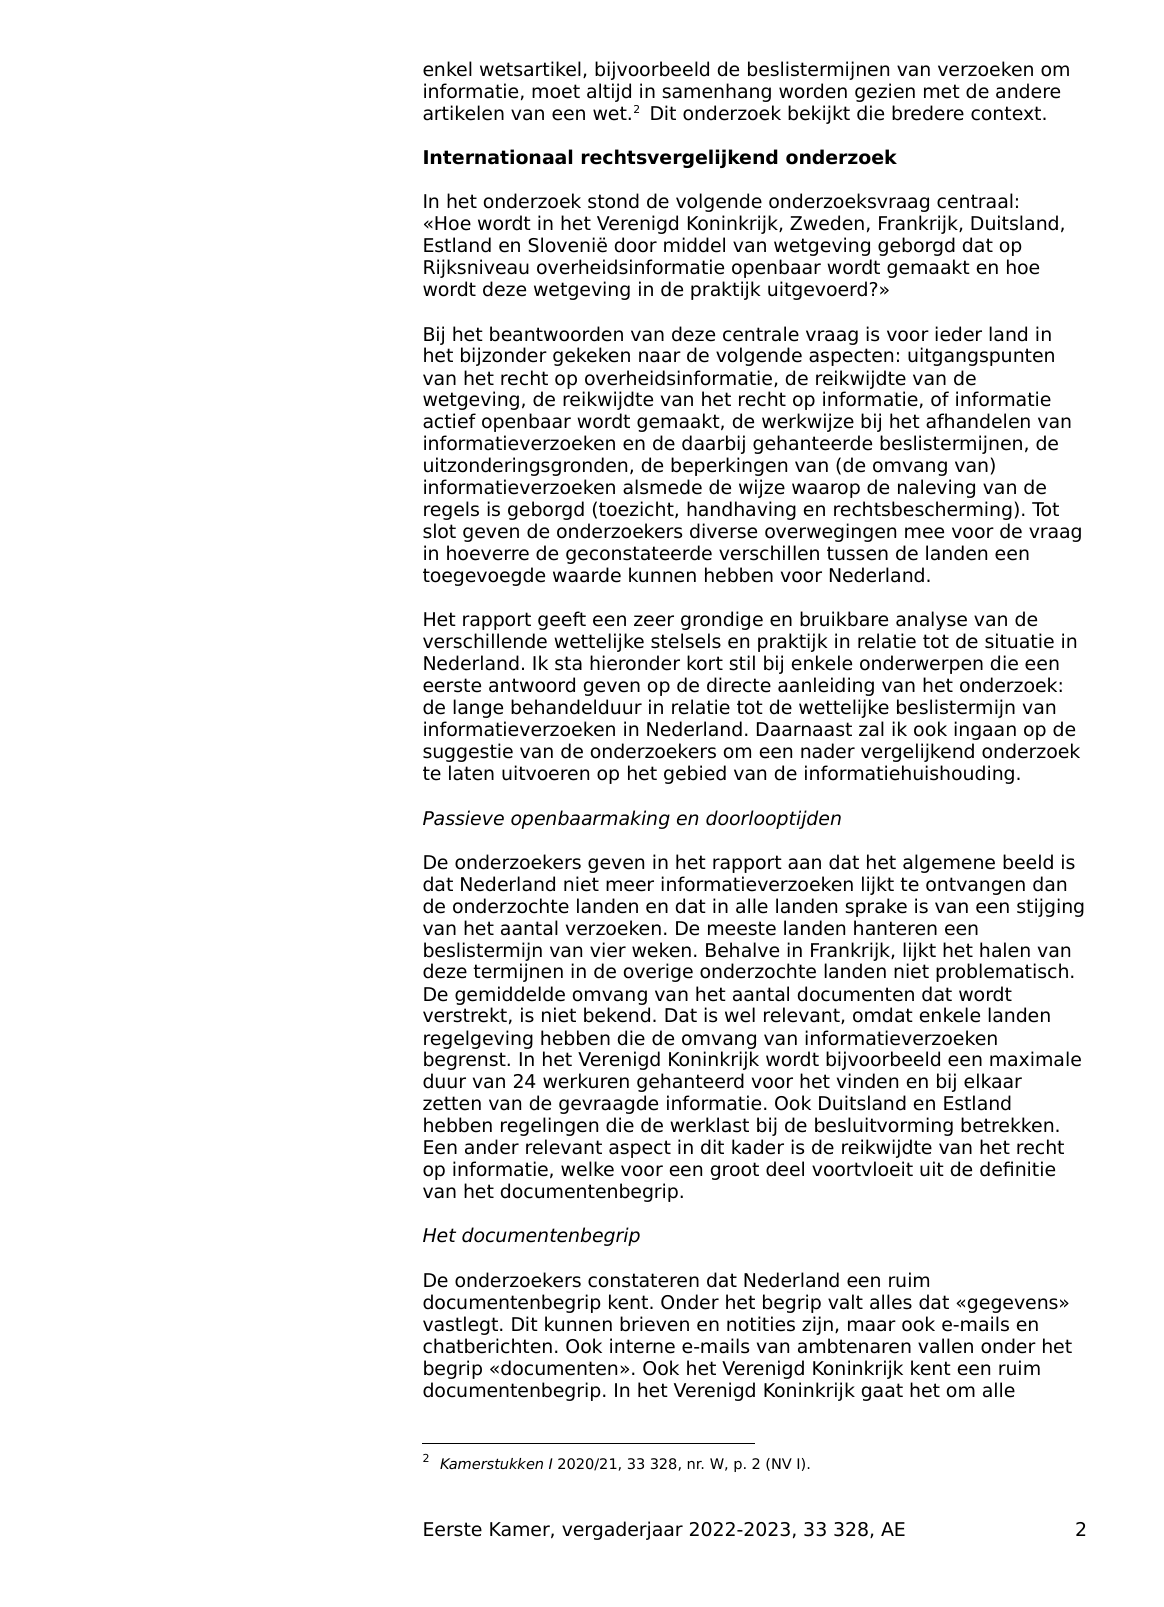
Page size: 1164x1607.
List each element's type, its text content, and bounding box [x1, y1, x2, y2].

text «Hoe wordt in het Verenigd Koninkrijk, Zweden, Frankrijk, Duitsland, Estland en Slovenië door middel van wetgeving geborgd dat op Rijksniveau overheidsinformatie openbaar wordt gemaakt en hoe wordt deze wetgeving in de praktijk uitgevoerd?» [422, 213, 1087, 301]
text De onderzoekers geven in het rapport aan dat het algemene beeld is dat Nederland niet meer informatieverzoeken lijkt te ontvangen dan de onderzochte landen en dat in alle landen sprake is van een stijging van het aantal verzoeken. De meeste landen hanteren een beslistermijn van vier weken. Behalve in Frankrijk, lijkt het halen van deze termijnen in de overige onderzochte landen niet problematisch. De gemiddelde omvang van het aantal documenten dat wordt verstrekt, is niet bekend. Dat is wel relevant, omdat enkele landen regelgeving hebben die de omvang van informatieverzoeken begrenst. In het Verenigd Koninkrijk wordt bijvoorbeeld een maximale duur van 24 werkuren gehanteerd voor het vinden en bij elkaar zetten van de gevraagde informatie. Ook Duitsland en Estland hebben regelingen die de werklast bij de besluitvorming betrekken. Een ander relevant aspect in dit kader is de reikwijdte van het recht op informatie, welke voor een groot deel voortvloeit uit de definitie van het documentenbegrip. [422, 852, 1087, 1203]
text In het onderzoek stond de volgende onderzoeksvraag centraal: [422, 191, 1087, 213]
text Bij het beantwoorden van deze centrale vraag is voor ieder land in het bijzonder gekeken naar de volgende aspecten: uitgangspunten van het recht op overheidsinformatie, de reikwijdte van de wetgeving, de reikwijdte van het recht op informatie, of informatie actief openbaar wordt gemaakt, de werkwijze bij het afhandelen van informatieverzoeken en de daarbij gehanteerde beslistermijnen, de uitzonderingsgronden, de beperkingen van (de omvang van) informatieverzoeken alsmede de wijze waarop de naleving van de regels is geborgd (toezicht, handhaving en rechtsbescherming). Tot slot geven de onderzoekers diverse overwegingen mee voor de vraag in hoeverre de geconstateerde verschillen tussen de landen een toegevoegde waarde kunnen hebben voor Nederland. [422, 323, 1087, 587]
text De onderzoekers constateren dat Nederland een ruim documentenbegrip kent. Onder het begrip valt alles dat «gegevens» vastlegt. Dit kunnen brieven en notities zijn, maar ook e-mails en chatberichten. Ook interne e-mails van ambtenaren vallen onder het begrip «documenten». Ook het Verenigd Koninkrijk kent een ruim documentenbegrip. In het Verenigd Koninkrijk gaat het om alle [422, 1269, 1087, 1401]
text Kamerstukken I 2020/21, 33 328, nr. W, p. 2 (NV I). [422, 1452, 1087, 1474]
text Het rapport geeft een zeer grondige en bruikbare analyse van de verschillende wettelijke stelsels en praktijk in relatie tot de situatie in Nederland. Ik sta hieronder kort stil bij enkele onderwerpen die een eerste antwoord geven op de directe aanleiding van het onderzoek: de lange behandelduur in relatie tot de wettelijke beslistermijn van informatieverzoeken in Nederland. Daarnaast zal ik ook ingaan op de suggestie van de onderzoekers om een nader vergelijkend onderzoek te laten uitvoeren op het gebied van de informatiehuishouding. [422, 609, 1087, 785]
text enkel wetsartikel, bijvoorbeeld de beslistermijnen van verzoeken om informatie, moet altijd in samenhang worden gezien met de andere artikelen van een wet. Dit onderzoek bekijkt die bredere context. [422, 59, 1087, 125]
subtitle Het documentenbegrip [422, 1225, 1087, 1247]
subtitle Internationaal rechtsvergelijkend onderzoek [422, 147, 1087, 169]
subtitle Passieve openbaarmaking en doorlooptijden [422, 807, 1087, 829]
